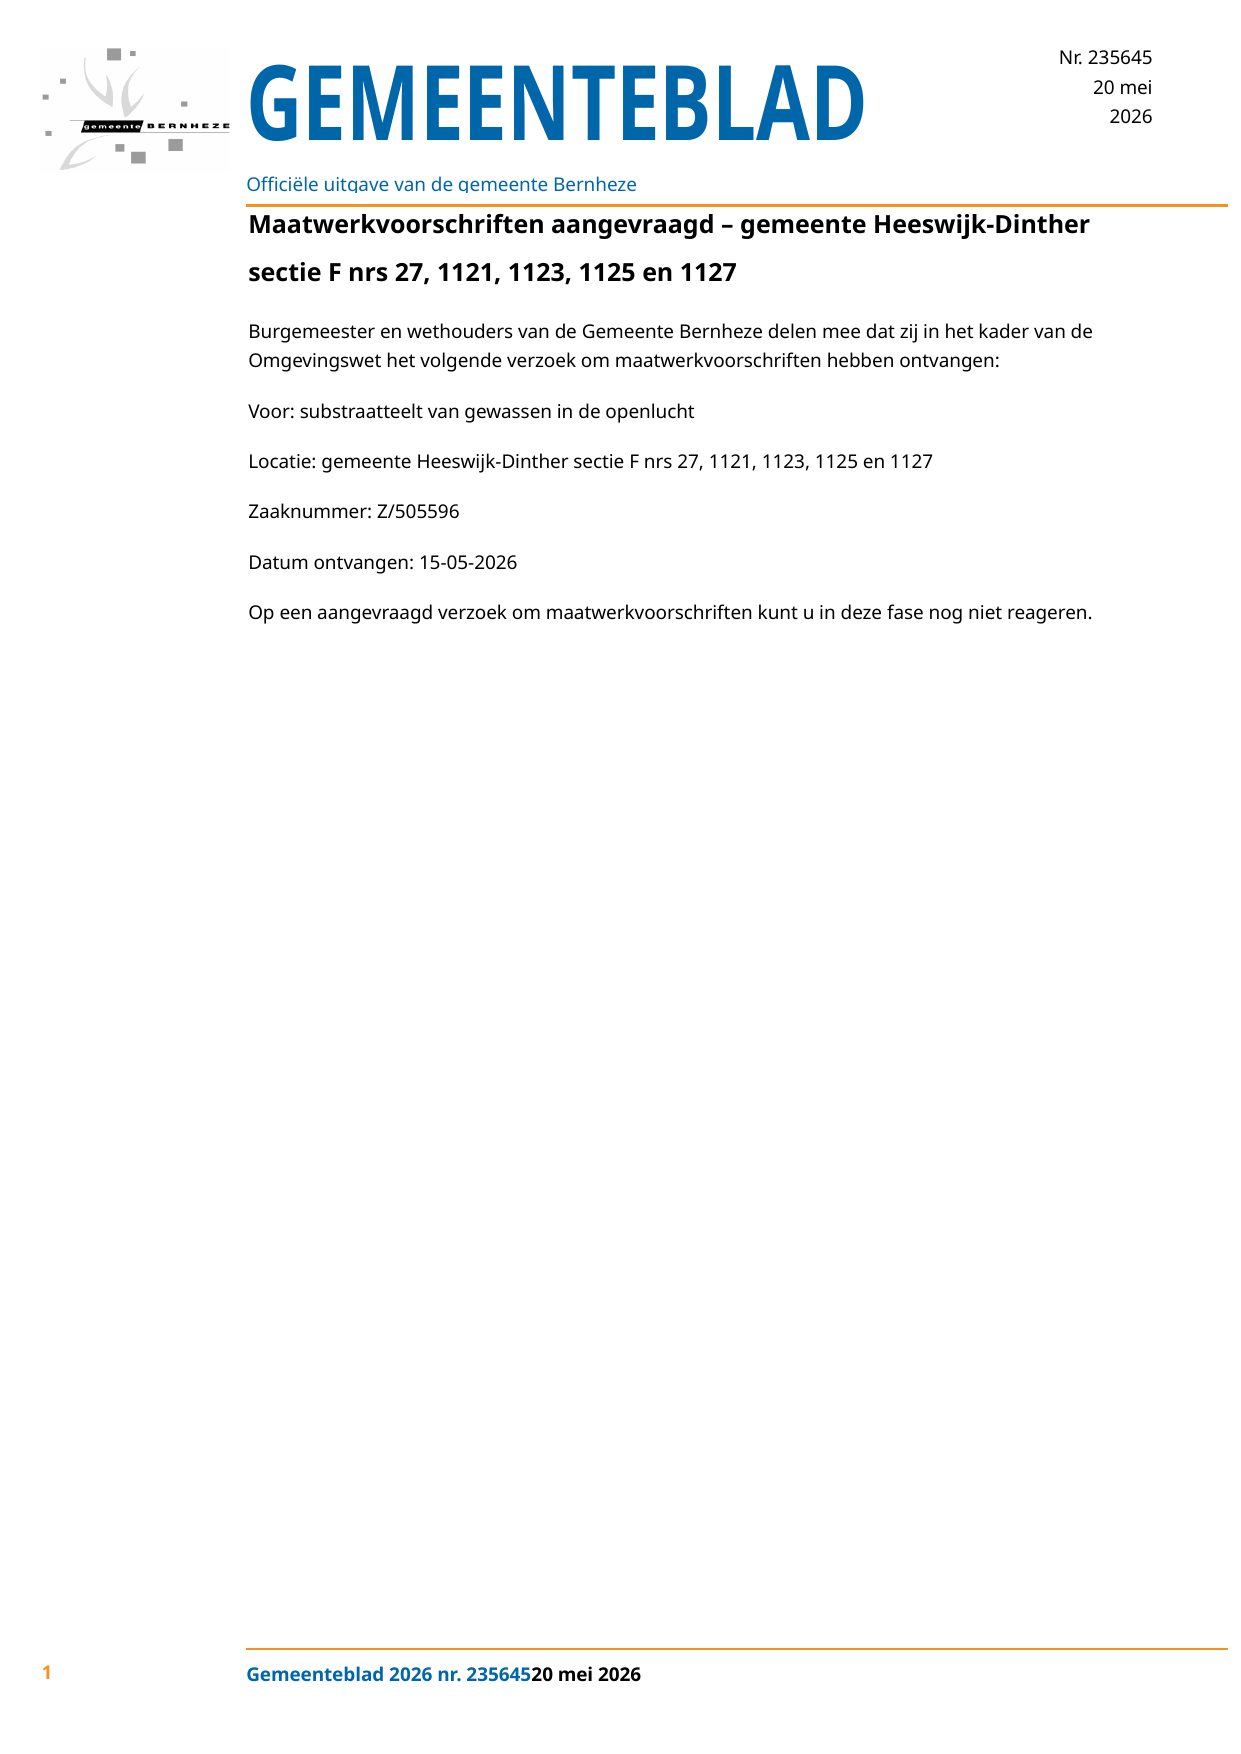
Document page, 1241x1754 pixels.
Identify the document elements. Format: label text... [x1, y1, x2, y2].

text Maatwerkvoorschriften aangevraagd – gemeente Heeswijk-Dinther sectie F nrs 27, 1121, 1123, 1125 en 1127 [248, 207, 1152, 288]
text Datum ontvangen: 15-05-2026 [248, 549, 1152, 575]
text Locatie: gemeente Heeswijk-Dinther sectie F nrs 27, 1121, 1123, 1125 en 1127 [248, 448, 1152, 474]
text Burgemeester en wethouders van de Gemeente Bernheze delen mee dat zij in het kader van de Omgevingswet het volgende verzoek om maatwerkvoorschriften hebben ontvangen: [248, 318, 1152, 373]
text Op een aangevraagd verzoek om maatwerkvoorschriften kunt u in deze fase nog niet reageren. [248, 599, 1152, 625]
text Zaaknummer: Z/505596 [248, 499, 1152, 524]
text Voor: substraatteelt van gewassen in de openlucht [248, 398, 1152, 424]
picture [41, 47, 231, 172]
